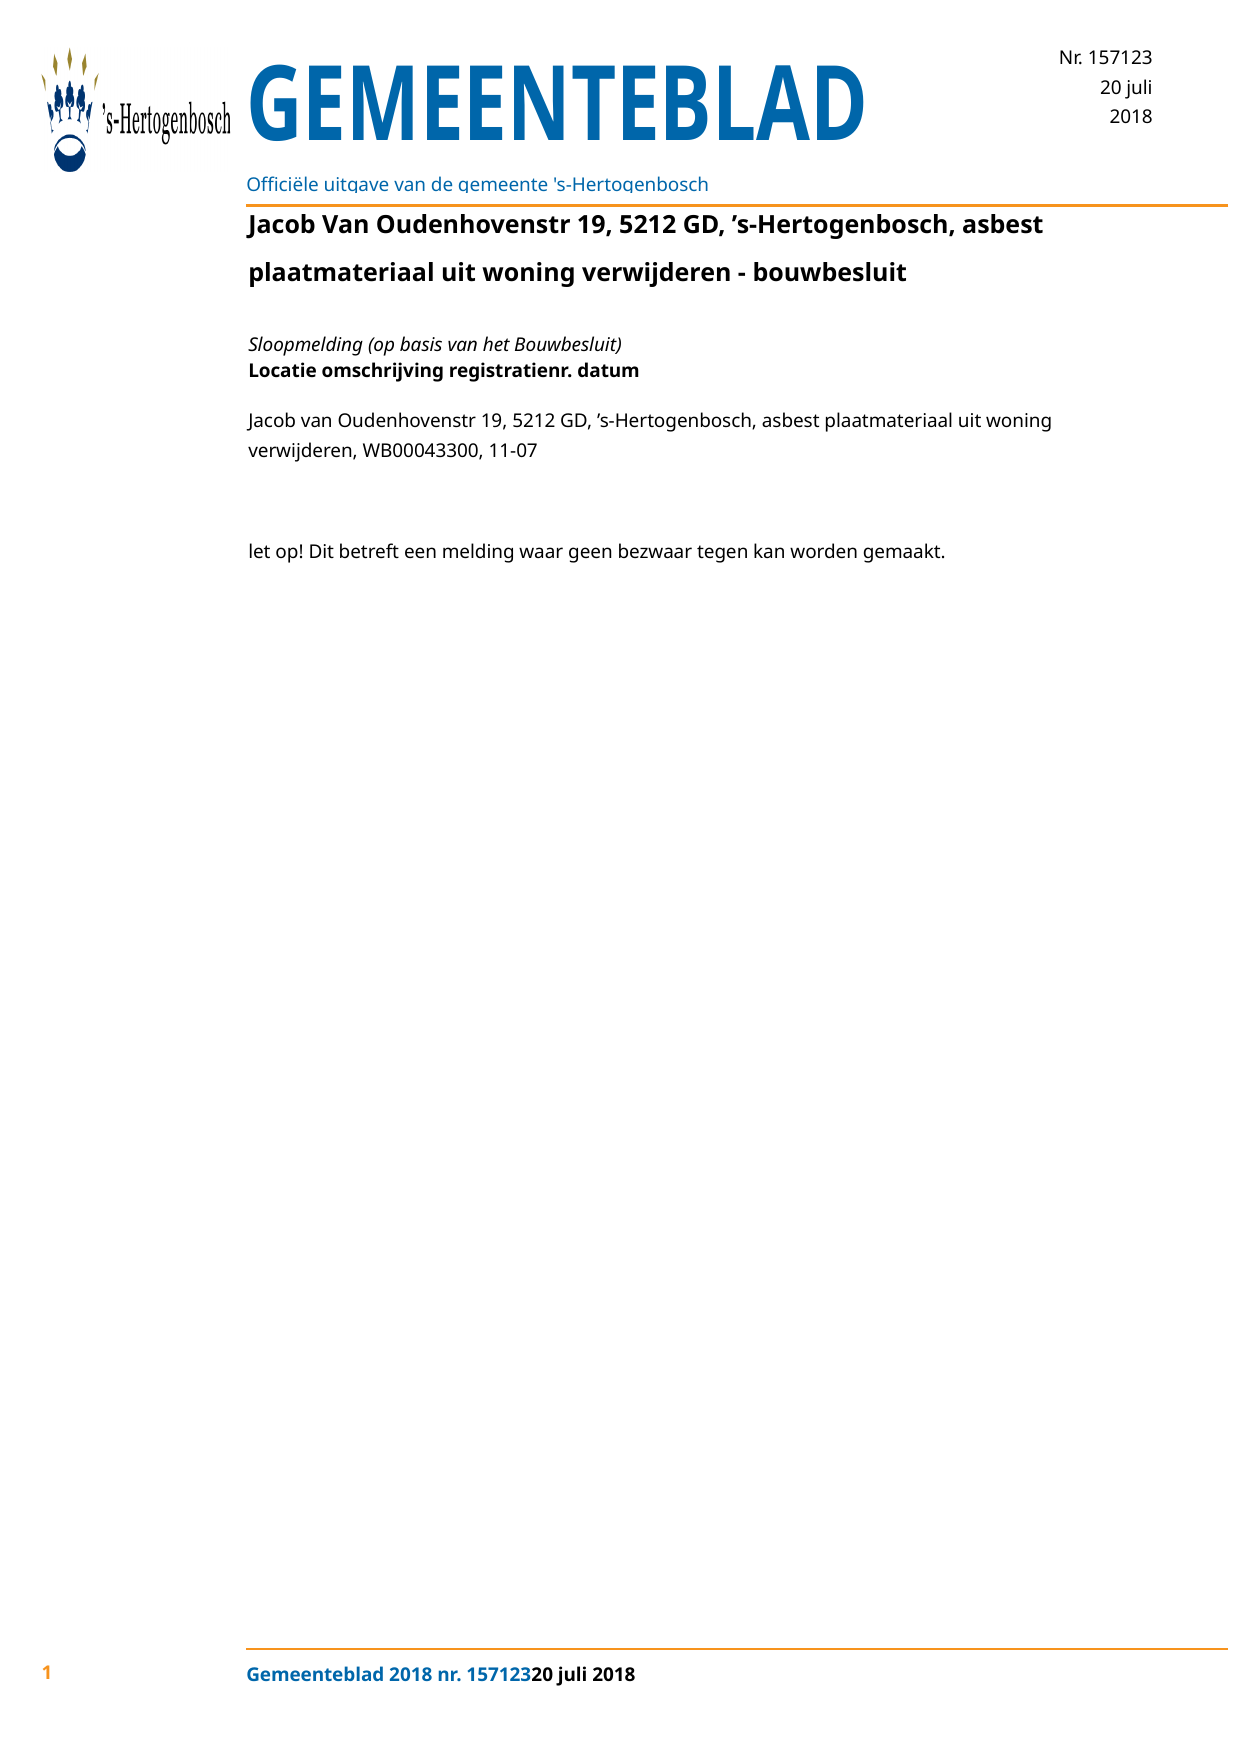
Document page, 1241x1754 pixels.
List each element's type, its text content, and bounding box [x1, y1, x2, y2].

text Sloopmelding (op basis van het Bouwbesluit) [248, 331, 1152, 357]
text let op! Dit betreft een melding waar geen bezwaar tegen kan worden gemaakt. [248, 538, 1152, 564]
text Jacob van Oudenhovenstr 19, 5212 GD, ’s-Hertogenbosch, asbest plaatmateriaal uit woning verwijderen, WB00043300, 11-07 [248, 408, 1152, 463]
text Jacob Van Oudenhovenstr 19, 5212 GD, ’s-Hertogenbosch, asbest plaatmateriaal uit woning verwijderen - bouwbesluit [248, 207, 1152, 288]
text Locatie omschrijving registratienr. datum [248, 357, 1152, 383]
picture [41, 47, 231, 172]
